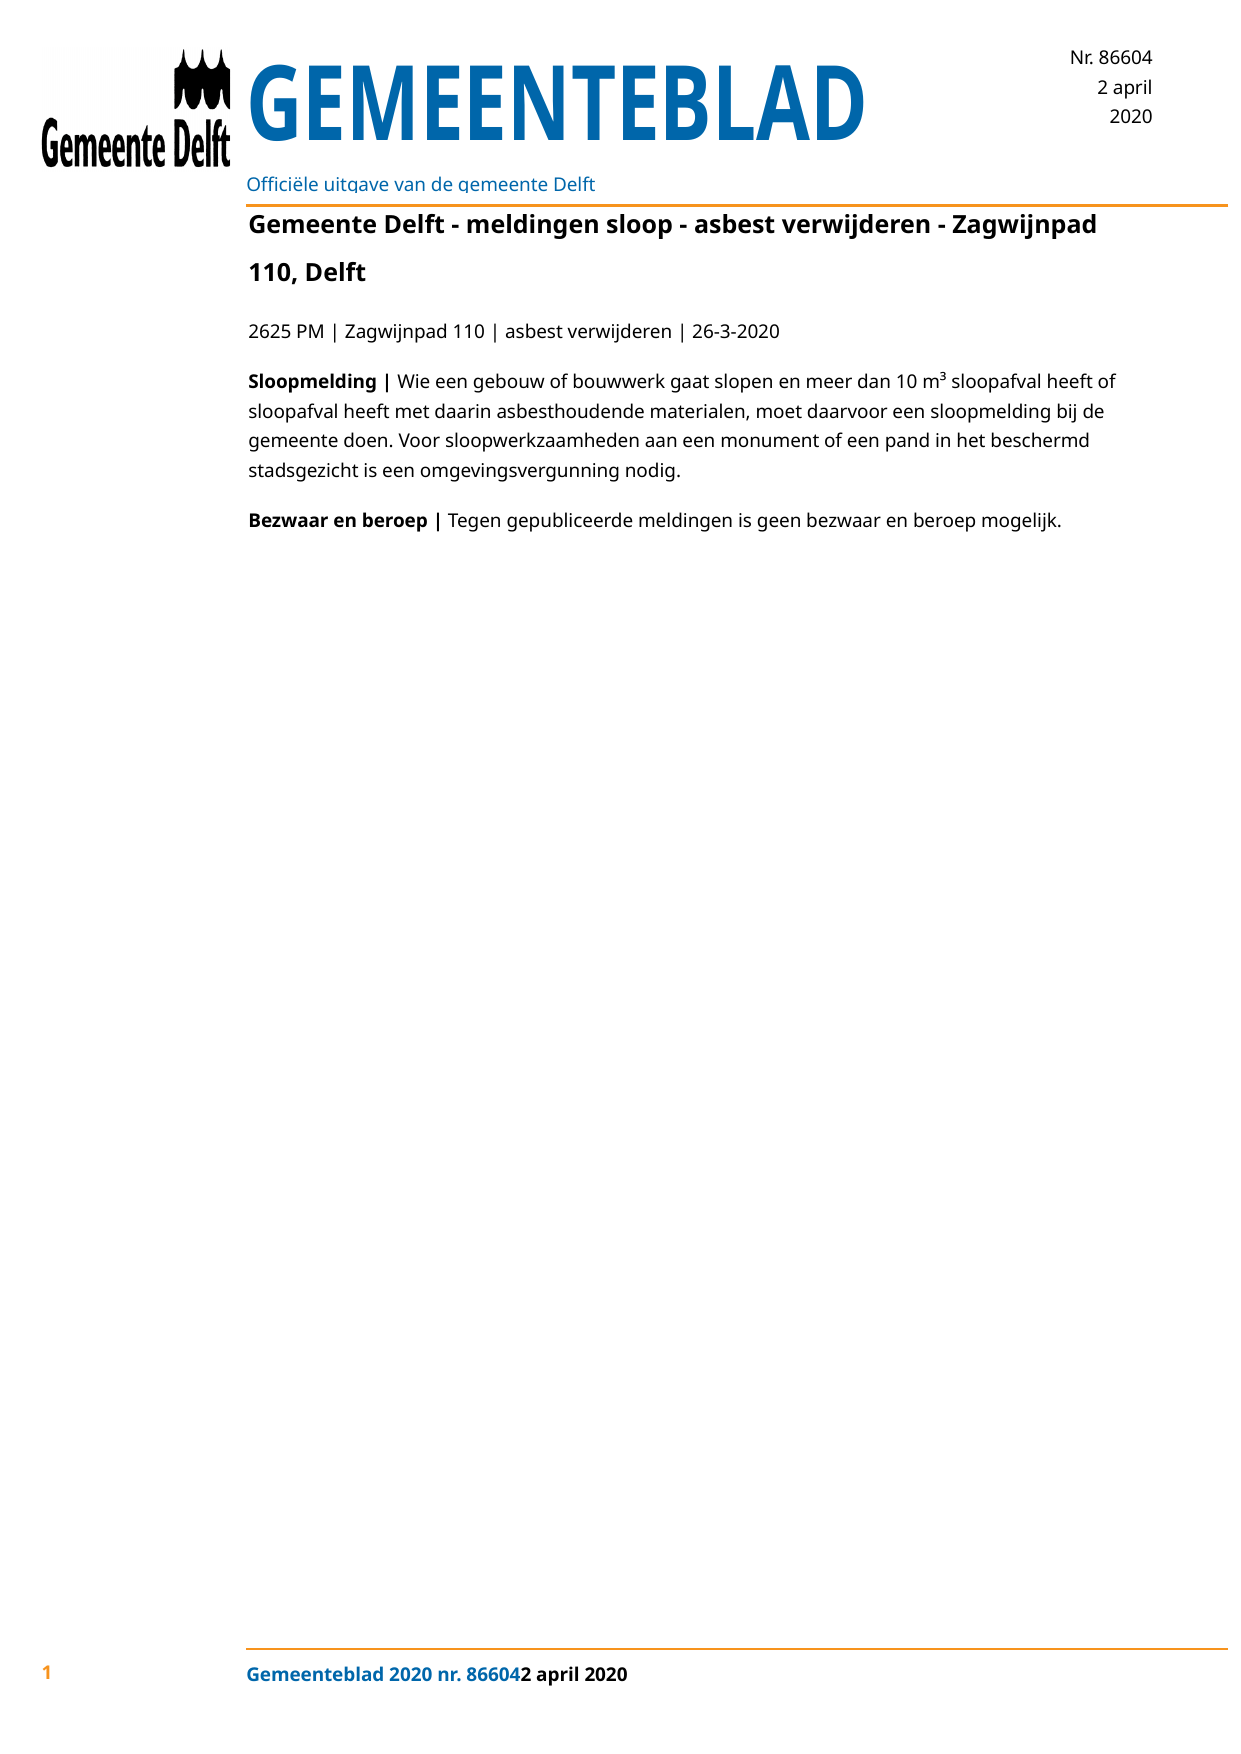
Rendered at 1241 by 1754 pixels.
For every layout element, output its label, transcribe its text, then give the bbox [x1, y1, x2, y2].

text Sloopmelding | Wie een gebouw of bouwwerk gaat slopen en meer dan 10 m³ sloopafval heeft of sloopafval heeft met daarin asbesthoudende materialen, moet daarvoor een sloopmelding bij de gemeente doen. Voor sloopwerkzaamheden aan een monument of een pand in het beschermd stadsgezicht is een omgevingsvergunning nodig. [248, 368, 1152, 483]
text Gemeente Delft - meldingen sloop - asbest verwijderen - Zagwijnpad 110, Delft [248, 207, 1152, 288]
text Bezwaar en beroep | Tegen gepubliceerde meldingen is geen bezwaar en beroep mogelijk. [248, 507, 1152, 533]
text 2625 PM | Zagwijnpad 110 | asbest verwijderen | 26-3-2020 [248, 318, 1152, 344]
picture [41, 47, 231, 172]
